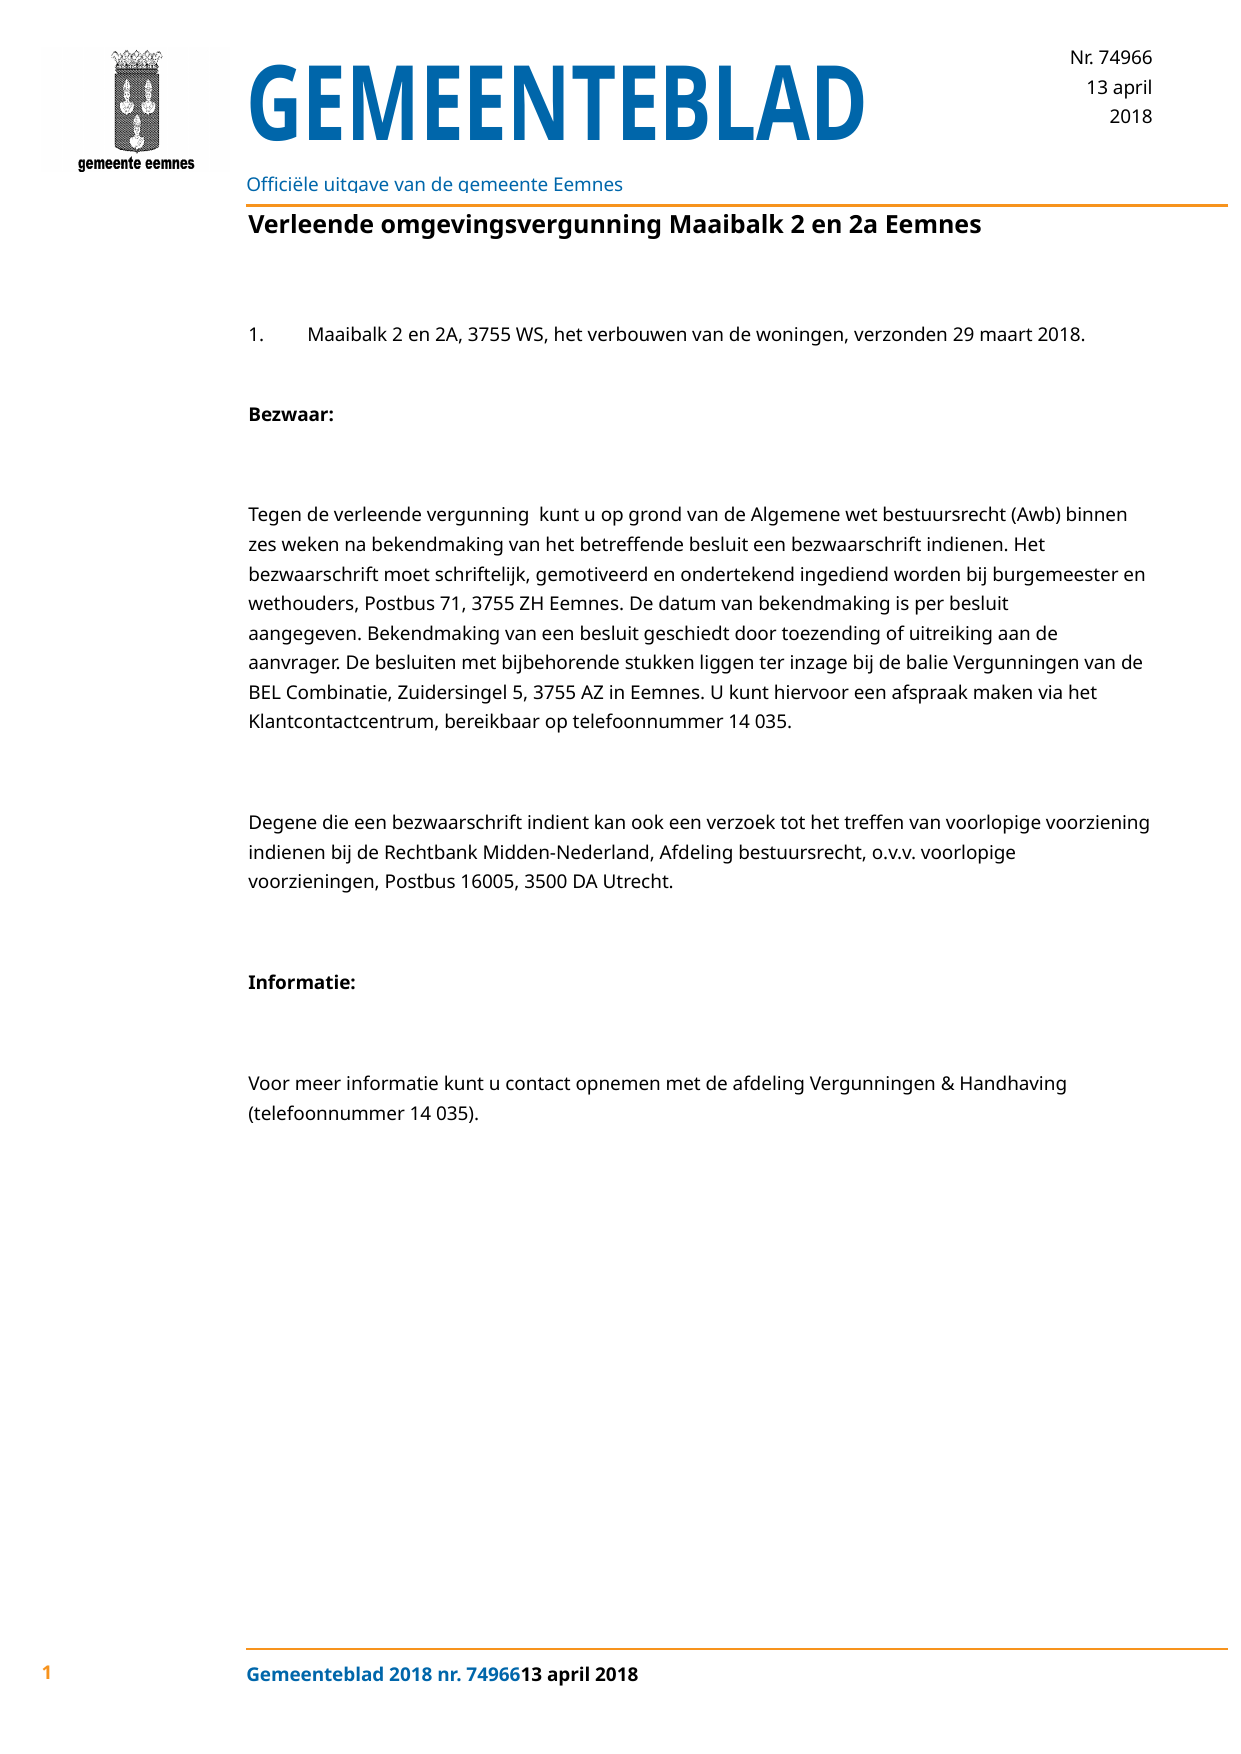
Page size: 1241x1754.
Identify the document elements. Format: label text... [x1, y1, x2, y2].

text Verleende omgevingsvergunning Maaibalk 2 en 2a Eemnes [248, 207, 1152, 241]
list Maaibalk 2 en 2A, 3755 WS, het verbouwen van de woningen, verzonden 29 maart 2018. [248, 321, 1152, 346]
text Tegen de verleende vergunning kunt u op grond van de Algemene wet bestuursrecht (Awb) binnen zes weken na bekendmaking van het betreffende besluit een bezwaarschrift indienen. Het bezwaarschrift moet schriftelijk, gemotiveerd en ondertekend ingediend worden bij burgemeester en wethouders, Postbus 71, 3755 ZH Eemnes. De datum van bekendmaking is per besluit aangegeven. Bekendmaking van een besluit geschiedt door toezending of uitreiking aan de aanvrager. De besluiten met bijbehorende stukken liggen ter inzage bij de balie Vergunningen van de BEL Combinatie, Zuidersingel 5, 3755 AZ in Eemnes. U kunt hiervoor een afspraak maken via het Klantcontactcentrum, bereikbaar op telefoonnummer 14 035. [248, 502, 1152, 734]
text Voor meer informatie kunt u contact opnemen met de afdeling Vergunningen & Handhaving (telefoonnummer 14 035). [248, 1070, 1152, 1126]
text Degene die een bezwaarschrift indient kan ook een verzoek tot het treffen van voorlopige voorziening indienen bij de Rechtbank Midden-Nederland, Afdeling bestuursrecht, o.v.v. voorlopige voorzieningen, Postbus 16005, 3500 DA Utrecht. [248, 809, 1152, 894]
picture [41, 47, 231, 172]
text Bezwaar: [248, 401, 1152, 426]
text Informatie: [248, 969, 1152, 995]
